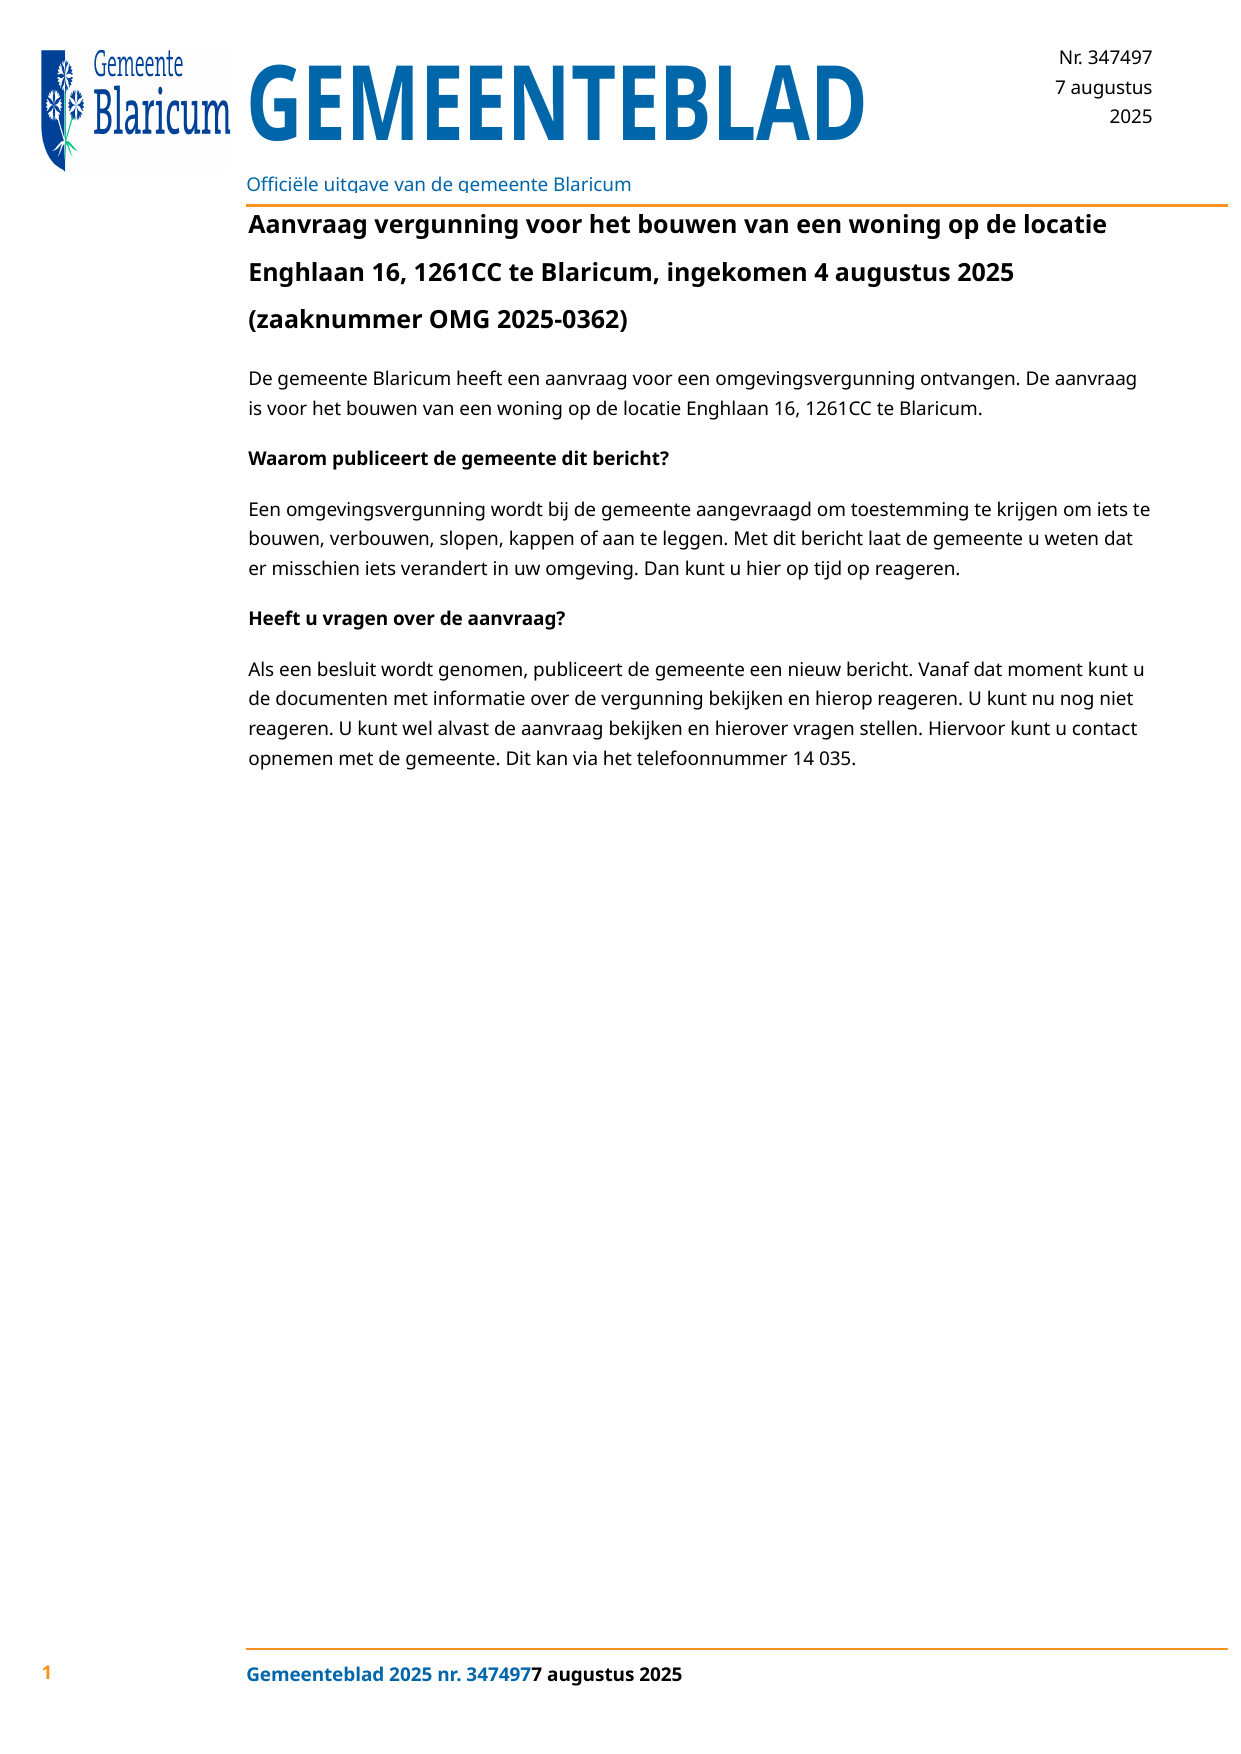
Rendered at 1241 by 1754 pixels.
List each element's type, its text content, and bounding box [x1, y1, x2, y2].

text Als een besluit wordt genomen, publiceert de gemeente een nieuw bericht. Vanaf dat moment kunt u de documenten met informatie over de vergunning bekijken en hierop reageren. U kunt nu nog niet reageren. U kunt wel alvast de aanvraag bekijken en hierover vragen stellen. Hiervoor kunt u contact opnemen met de gemeente. Dit kan via het telefoonnummer 14 035. [248, 656, 1152, 770]
text Heeft u vragen over de aanvraag? [248, 606, 1152, 631]
text Waarom publiceert de gemeente dit bericht? [248, 446, 1152, 471]
text De gemeente Blaricum heeft een aanvraag voor een omgevingsvergunning ontvangen. De aanvraag is voor het bouwen van een woning op de locatie Enghlaan 16, 1261CC te Blaricum. [248, 366, 1152, 421]
text Een omgevingsvergunning wordt bij de gemeente aangevraagd om toestemming te krijgen om iets te bouwen, verbouwen, slopen, kappen of aan te leggen. Met dit bericht laat de gemeente u weten dat er misschien iets verandert in uw omgeving. Dan kunt u hier op tijd op reageren. [248, 496, 1152, 581]
text Aanvraag vergunning voor het bouwen van een woning op de locatie Enghlaan 16, 1261CC te Blaricum, ingekomen 4 augustus 2025 (zaaknummer OMG 2025-0362) [248, 207, 1152, 336]
picture [41, 47, 231, 172]
